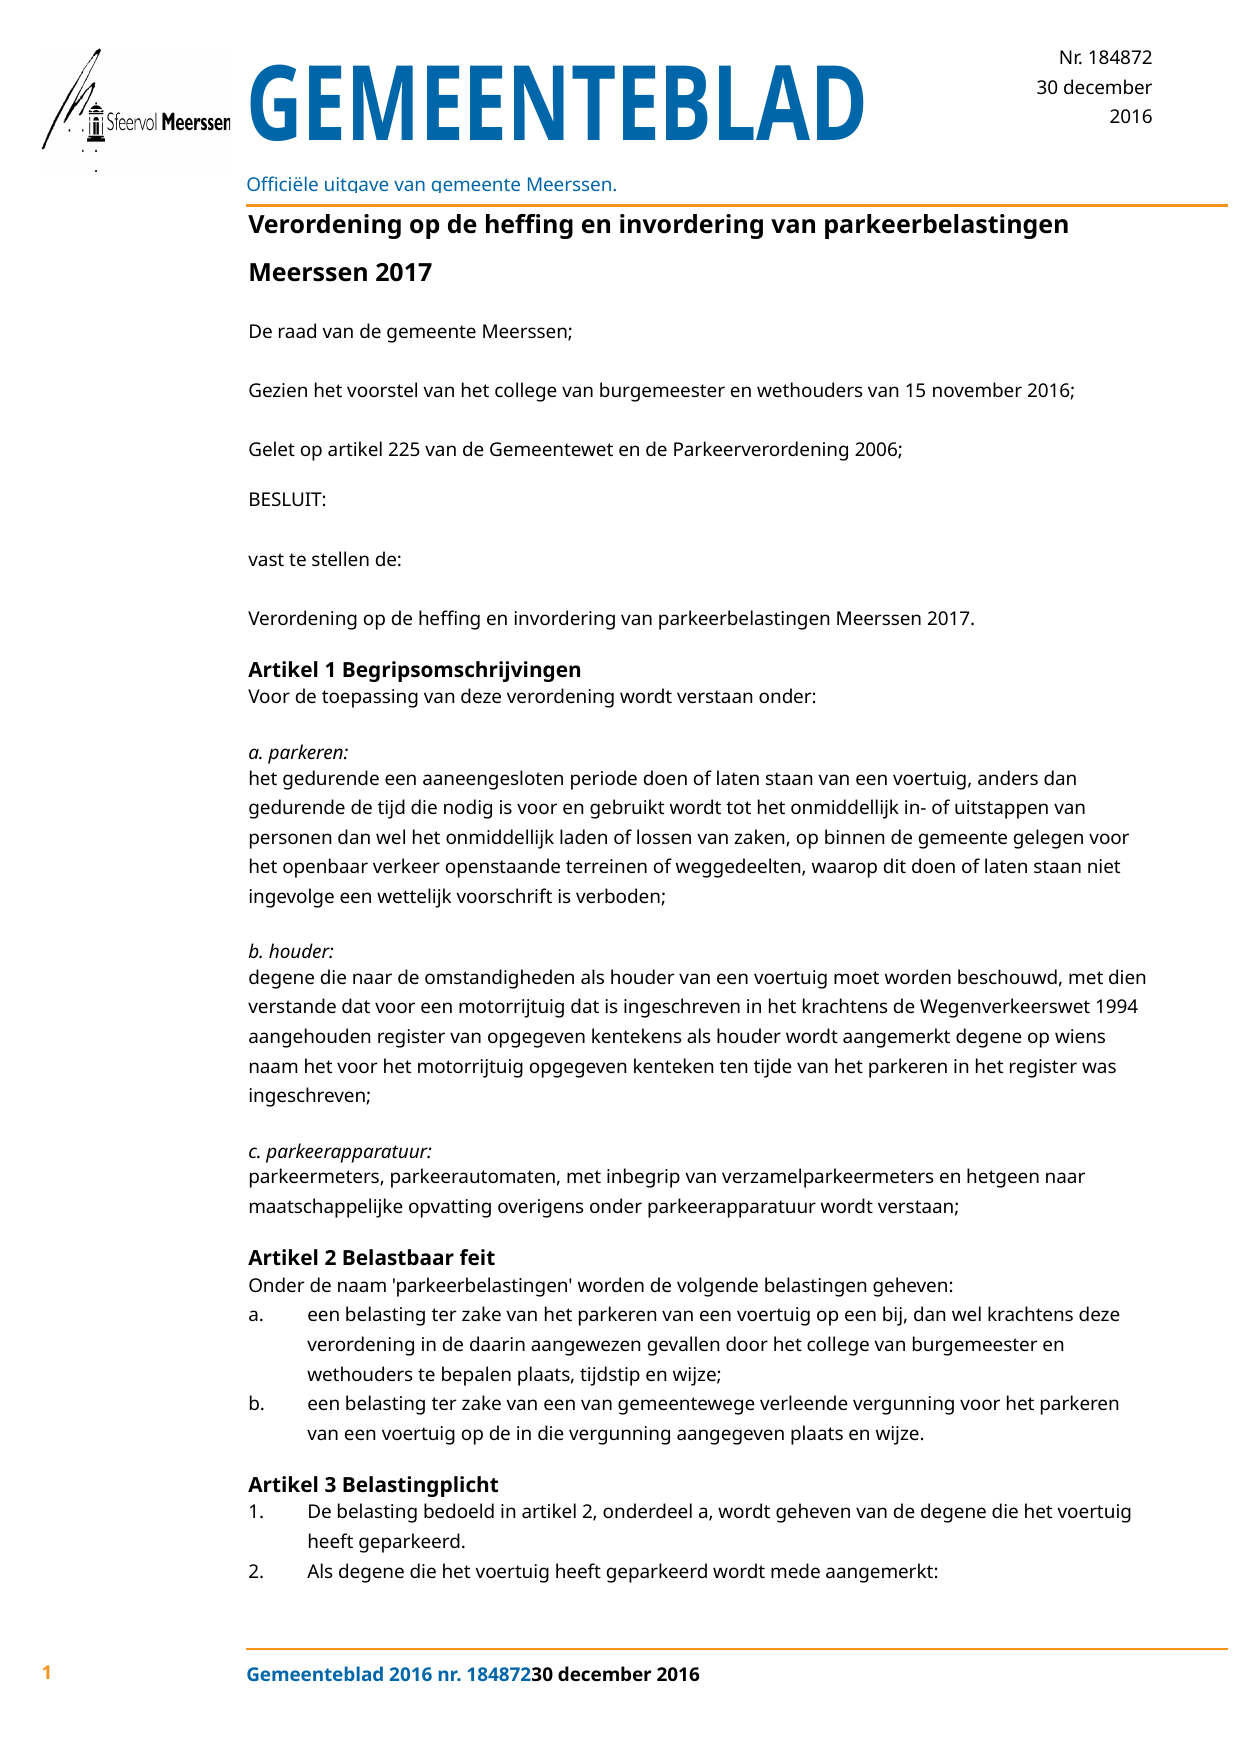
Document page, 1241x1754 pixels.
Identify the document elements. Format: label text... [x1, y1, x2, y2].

text b. houder: [248, 938, 1152, 964]
text parkeermeters, parkeerautomaten, met inbegrip van verzamelparkeermeters en hetgeen naar maatschappelijke opvatting overigens onder parkeerapparatuur wordt verstaan; [248, 1163, 1152, 1219]
text het gedurende een aaneengesloten periode doen of laten staan van een voertuig, anders dan gedurende de tijd die nodig is voor en gebruikt wordt tot het onmiddellijk in- of uitstappen van personen dan wel het onmiddellijk laden of lossen van zaken, op binnen de gemeente gelegen voor het openbaar verkeer openstaande terreinen of weggedeelten, waarop dit doen of laten staan niet ingevolge een wettelijk voorschrift is verboden; [248, 765, 1152, 909]
picture [41, 47, 231, 172]
list een belasting ter zake van een van gemeentewege verleende vergunning voor het parkeren van een voertuig op de in die vergunning aangegeven plaats en wijze. [248, 1390, 1152, 1446]
text BESLUIT: [248, 487, 1152, 512]
text degene die naar de omstandigheden als houder van een voertuig moet worden beschouwd, met dien verstande dat voor een motorrijtuig dat is ingeschreven in het krachtens de Wegenverkeerswet 1994 aangehouden register van opgegeven kentekens als houder wordt aangemerkt degene op wiens naam het voor het motorrijtuig opgegeven kenteken ten tijde van het parkeren in het register was ingeschreven; [248, 964, 1152, 1108]
text Onder de naam 'parkeerbelastingen' worden de volgende belastingen geheven: [248, 1272, 1152, 1298]
text Voor de toepassing van deze verordening wordt verstaan onder: [248, 684, 1152, 709]
text Gezien het voorstel van het college van burgemeester en wethouders van 15 november 2016; [248, 377, 1152, 403]
text a. parkeren: [248, 739, 1152, 765]
text Verordening op de heffing en invordering van parkeerbelastingen Meerssen 2017 [248, 207, 1152, 288]
list Als degene die het voertuig heeft geparkeerd wordt mede aangemerkt: [248, 1558, 1152, 1584]
text Artikel 1 Begripsomschrijvingen [248, 655, 1152, 684]
list De belasting bedoeld in artikel 2, onderdeel a, wordt geheven van de degene die het voertuig heeft geparkeerd. [248, 1499, 1152, 1554]
text Gelet op artikel 225 van de Gemeentewet en de Parkeerverordening 2006; [248, 436, 1152, 462]
text Verordening op de heffing en invordering van parkeerbelastingen Meerssen 2017. [248, 605, 1152, 631]
text vast te stellen de: [248, 546, 1152, 571]
text c. parkeerapparatuur: [248, 1138, 1152, 1163]
text De raad van de gemeente Meerssen; [248, 318, 1152, 344]
list een belasting ter zake van het parkeren van een voertuig op een bij, dan wel krachtens deze verordening in de daarin aangewezen gevallen door het college van burgemeester en wethouders te bepalen plaats, tijdstip en wijze; [248, 1302, 1152, 1386]
text Artikel 3 Belastingplicht [248, 1470, 1152, 1499]
text Artikel 2 Belastbaar feit [248, 1243, 1152, 1272]
